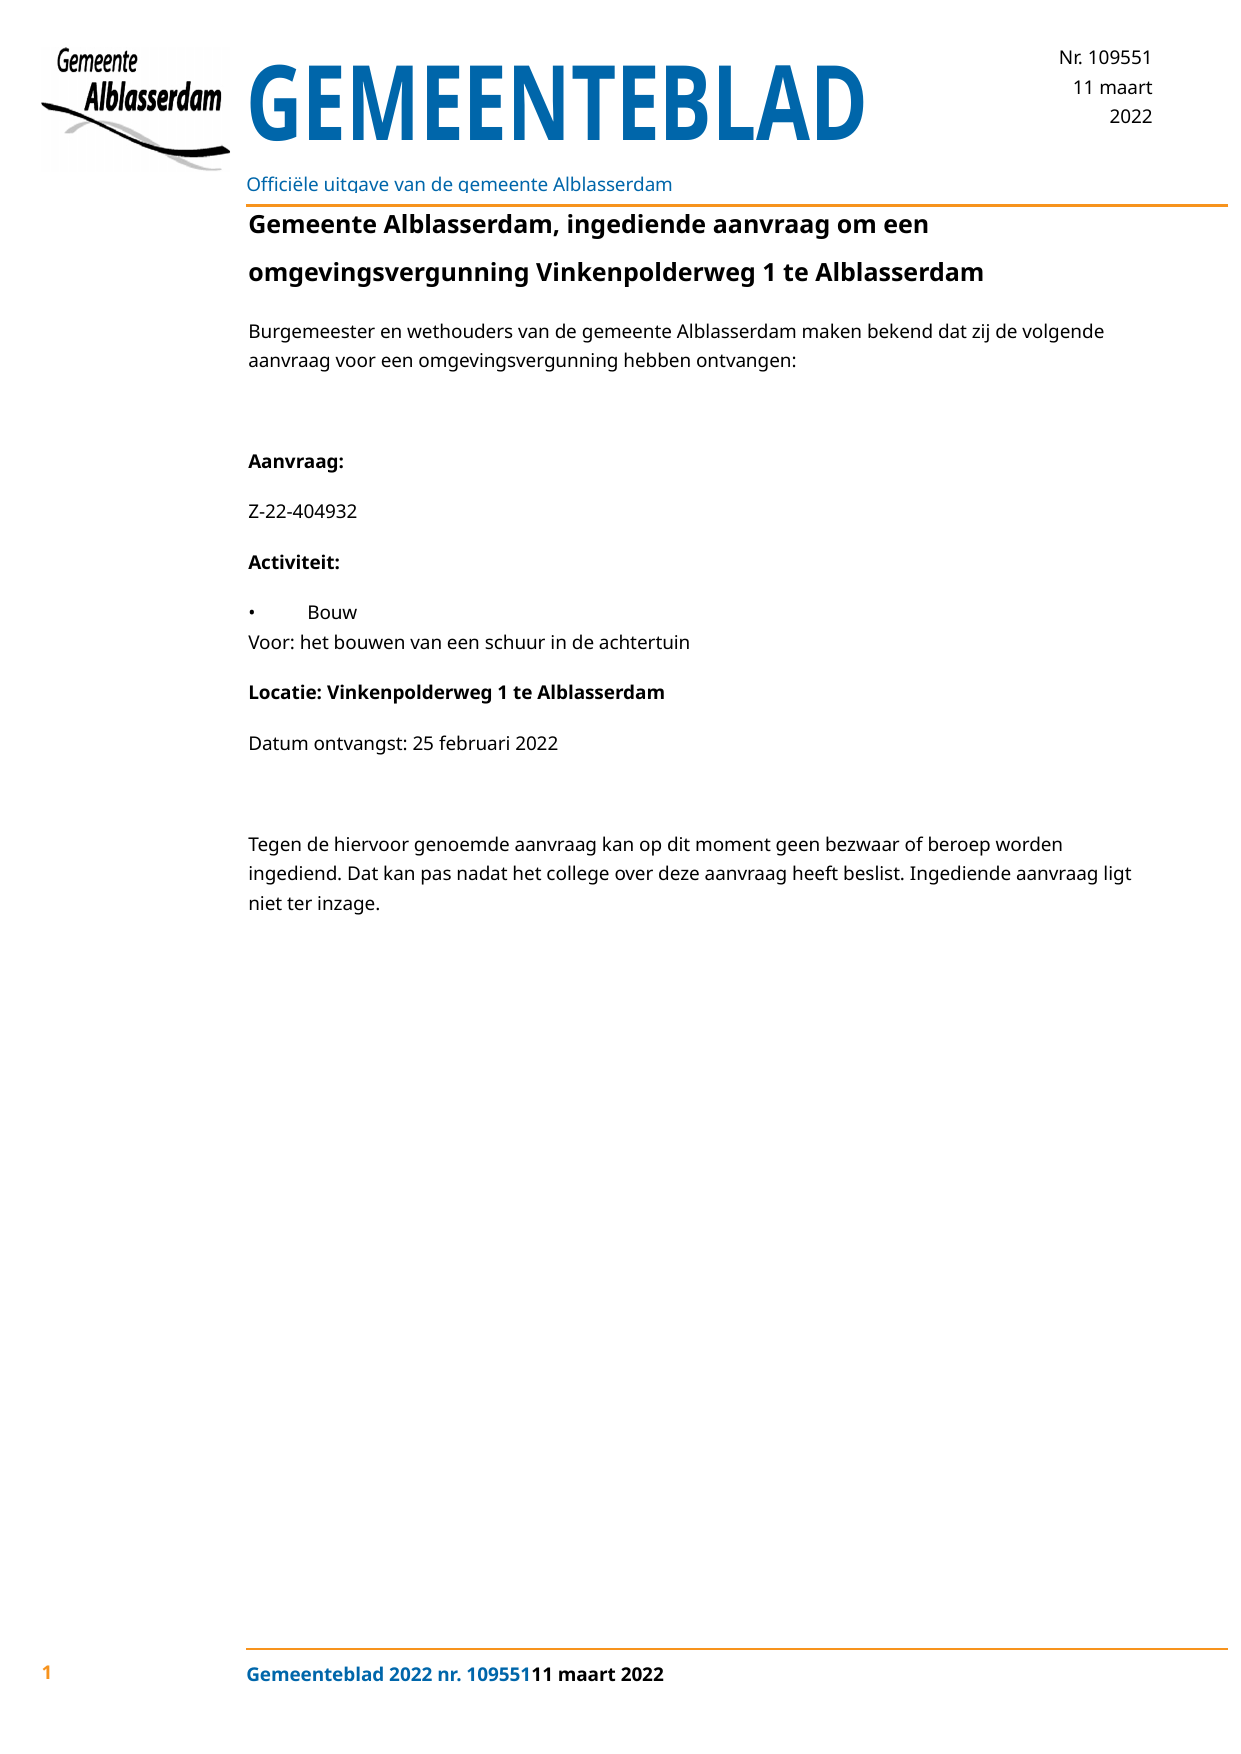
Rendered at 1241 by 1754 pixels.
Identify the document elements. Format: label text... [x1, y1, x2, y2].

text Aanvraag: [248, 448, 1152, 474]
text Tegen de hiervoor genoemde aanvraag kan op dit moment geen bezwaar of beroep worden ingediend. Dat kan pas nadat het college over deze aanvraag heeft beslist. Ingediende aanvraag ligt niet ter inzage. [248, 831, 1152, 916]
list Bouw [248, 599, 1152, 625]
picture [41, 47, 231, 172]
text Activiteit: [248, 549, 1152, 575]
text Datum ontvangst: 25 februari 2022 [248, 730, 1152, 756]
text Z-22-404932 [248, 499, 1152, 524]
text Locatie: Vinkenpolderweg 1 te Alblasserdam [248, 679, 1152, 705]
text Gemeente Alblasserdam, ingediende aanvraag om een omgevingsvergunning Vinkenpolderweg 1 te Alblasserdam [248, 207, 1152, 288]
text Burgemeester en wethouders van de gemeente Alblasserdam maken bekend dat zij de volgende aanvraag voor een omgevingsvergunning hebben ontvangen: [248, 318, 1152, 373]
text Voor: het bouwen van een schuur in de achtertuin [248, 629, 1152, 655]
